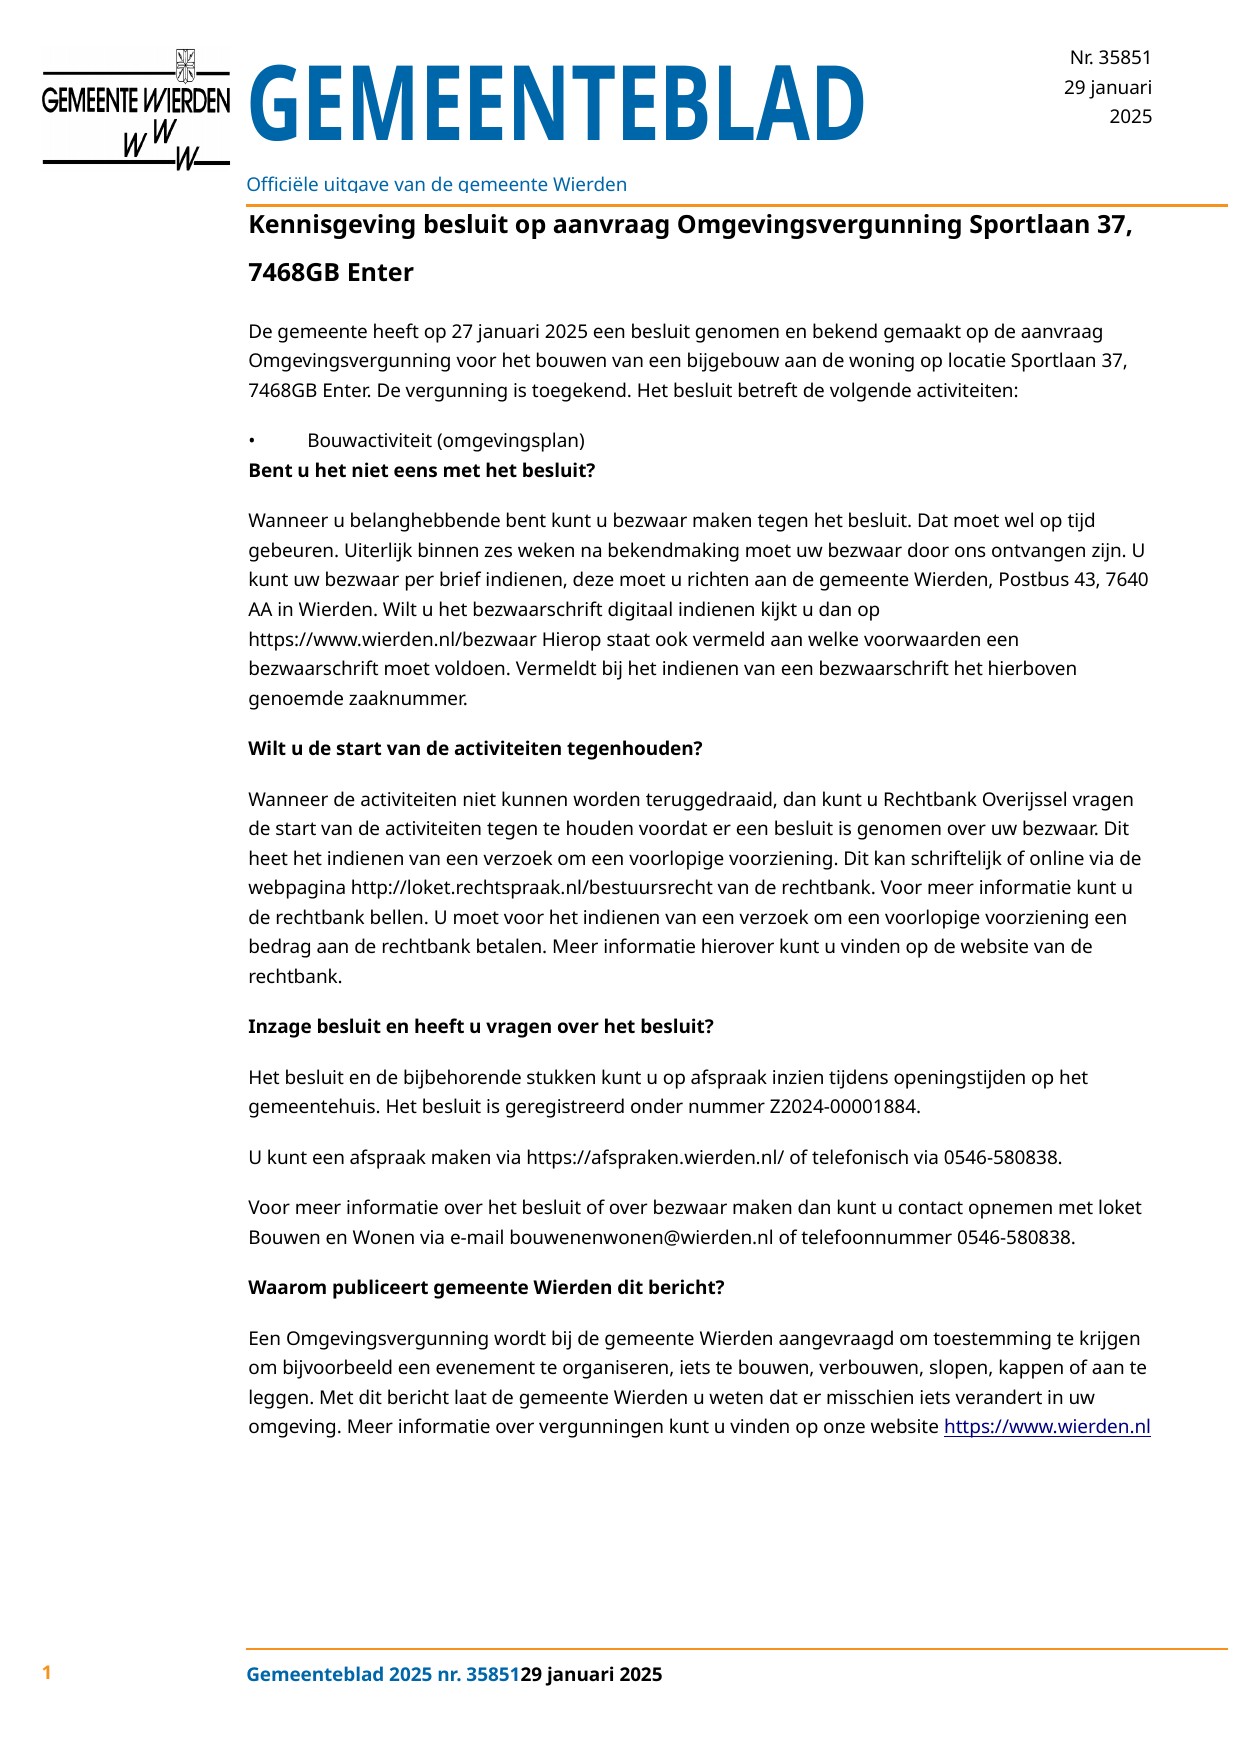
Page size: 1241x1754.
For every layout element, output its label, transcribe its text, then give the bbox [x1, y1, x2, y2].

picture [41, 47, 231, 172]
text U kunt een afspraak maken via https://afspraken.wierden.nl/ of telefonisch via 0546-580838. [248, 1144, 1152, 1170]
text Wanneer de activiteiten niet kunnen worden teruggedraaid, dan kunt u Rechtbank Overijssel vragen de start van de activiteiten tegen te houden voordat er een besluit is genomen over uw bezwaar. Dit heet het indienen van een verzoek om een voorlopige voorziening. Dit kan schriftelijk of online via de webpagina http://loket.rechtspraak.nl/bestuursrecht van de rechtbank. Voor meer informatie kunt u de rechtbank bellen. U moet voor het indienen van een verzoek om een voorlopige voorziening een bedrag aan de rechtbank betalen. Meer informatie hierover kunt u vinden op de website van de rechtbank. [248, 786, 1152, 989]
text Bent u het niet eens met het besluit? [248, 457, 1152, 483]
text Waarom publiceert gemeente Wierden dit bericht? [248, 1274, 1152, 1300]
text Het besluit en de bijbehorende stukken kunt u op afspraak inzien tijdens openingstijden op het gemeentehuis. Het besluit is geregistreerd onder nummer Z2024-00001884. [248, 1064, 1152, 1119]
text Voor meer informatie over het besluit of over bezwaar maken dan kunt u contact opnemen met loket Bouwen en Wonen via e-mail bouwenenwonen@wierden.nl of telefoonnummer 0546-580838. [248, 1194, 1152, 1250]
text Wanneer u belanghebbende bent kunt u bezwaar maken tegen het besluit. Dat moet wel op tijd gebeuren. Uiterlijk binnen zes weken na bekendmaking moet uw bezwaar door ons ontvangen zijn. U kunt uw bezwaar per brief indienen, deze moet u richten aan de gemeente Wierden, Postbus 43, 7640 AA in Wierden. Wilt u het bezwaarschrift digitaal indienen kijkt u dan op https://www.wierden.nl/bezwaar Hierop staat ook vermeld aan welke voorwaarden een bezwaarschrift moet voldoen. Vermeldt bij het indienen van een bezwaarschrift het hierboven genoemde zaaknummer. [248, 507, 1152, 711]
text Een Omgevingsvergunning wordt bij de gemeente Wierden aangevraagd om toestemming te krijgen om bijvoorbeeld een evenement te organiseren, iets te bouwen, verbouwen, slopen, kappen of aan te leggen. Met dit bericht laat de gemeente Wierden u weten dat er misschien iets verandert in uw omgeving. Meer informatie over vergunningen kunt u vinden op onze website https://www.wierden.nl [248, 1325, 1152, 1439]
text Wilt u de start van de activiteiten tegenhouden? [248, 735, 1152, 761]
text Kennisgeving besluit op aanvraag Omgevingsvergunning Sportlaan 37, 7468GB Enter [248, 207, 1152, 288]
text De gemeente heeft op 27 januari 2025 een besluit genomen en bekend gemaakt op de aanvraag Omgevingsvergunning voor het bouwen van een bijgebouw aan de woning op locatie Sportlaan 37, 7468GB Enter. De vergunning is toegekend. Het besluit betreft de volgende activiteiten: [248, 318, 1152, 403]
list Bouwactiviteit (omgevingsplan) [248, 427, 1152, 453]
text Inzage besluit en heeft u vragen over het besluit? [248, 1014, 1152, 1039]
